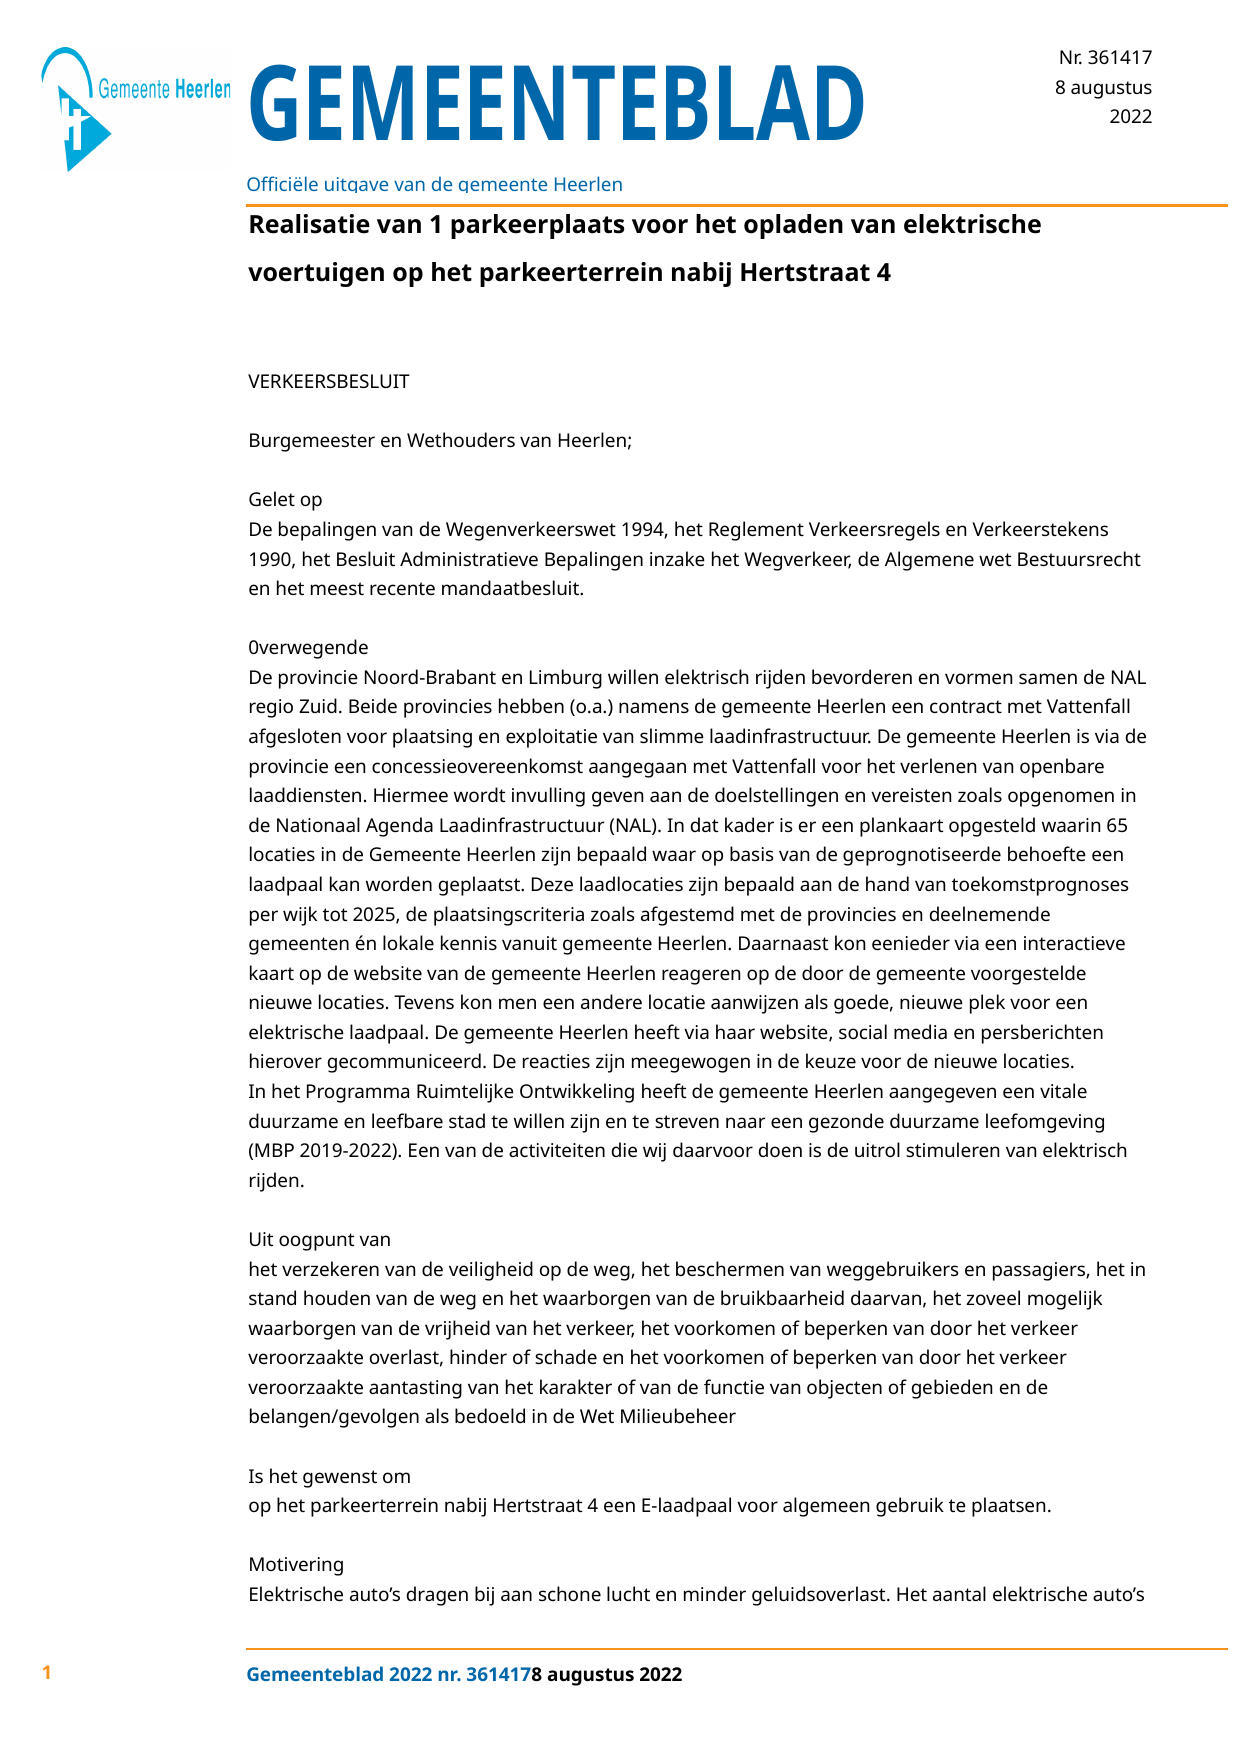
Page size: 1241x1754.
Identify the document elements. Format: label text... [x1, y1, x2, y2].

picture [41, 47, 59, 70]
text De bepalingen van de Wegenverkeerswet 1994, het Reglement Verkeersregels en Verkeerstekens 1990, het Besluit Administratieve Bepalingen inzake het Wegverkeer, de Algemene wet Bestuursrecht en het meest recente mandaatbesluit. [248, 516, 1152, 601]
text Uit oogpunt van [248, 1226, 1152, 1252]
text Realisatie van 1 parkeerplaats voor het opladen van elektrische voertuigen op het parkeerterrein nabij Hertstraat 4 [248, 207, 1152, 288]
text VERKEERSBESLUIT [248, 368, 1152, 394]
picture [41, 47, 231, 172]
text Elektrische auto’s dragen bij aan schone lucht en minder geluidsoverlast. Het aantal elektrische auto’s [248, 1581, 1152, 1607]
text In het Programma Ruimtelijke Ontwikkeling heeft de gemeente Heerlen aangegeven een vitale duurzame en leefbare stad te willen zijn en te streven naar een gezonde duurzame leefomgeving (MBP 2019-2022). Een van de activiteiten die wij daarvoor doen is de uitrol stimuleren van elektrisch rijden. [248, 1078, 1152, 1193]
text op het parkeerterrein nabij Hertstraat 4 een E-laadpaal voor algemeen gebruik te plaatsen. [248, 1492, 1152, 1518]
text Is het gewenst om [248, 1463, 1152, 1488]
text De provincie Noord-Brabant en Limburg willen elektrisch rijden bevorderen en vormen samen de NAL regio Zuid. Beide provincies hebben (o.a.) namens de gemeente Heerlen een contract met Vattenfall afgesloten voor plaatsing en exploitatie van slimme laadinfrastructuur. De gemeente Heerlen is via de provincie een concessieovereenkomst aangegaan met Vattenfall voor het verlenen van openbare laaddiensten. Hiermee wordt invulling geven aan de doelstellingen en vereisten zoals opgenomen in de Nationaal Agenda Laadinfrastructuur (NAL). In dat kader is er een plankaart opgesteld waarin 65 locaties in de Gemeente Heerlen zijn bepaald waar op basis van de geprognotiseerde behoefte een laadpaal kan worden geplaatst. Deze laadlocaties zijn bepaald aan de hand van toekomstprognoses per wijk tot 2025, de plaatsingscriteria zoals afgestemd met de provincies en deelnemende gemeenten én lokale kennis vanuit gemeente Heerlen. Daarnaast kon eenieder via een interactieve kaart op de website van de gemeente Heerlen reageren op de door de gemeente voorgestelde nieuwe locaties. Tevens kon men een andere locatie aanwijzen als goede, nieuwe plek voor een elektrische laadpaal. De gemeente Heerlen heeft via haar website, social media en persberichten hierover gecommuniceerd. De reacties zijn meegewogen in de keuze voor de nieuwe locaties. [248, 664, 1152, 1074]
text Burgemeester en Wethouders van Heerlen; [248, 427, 1152, 453]
text 0verwegende [248, 634, 1152, 660]
text Motivering [248, 1552, 1152, 1577]
text Gelet op [248, 487, 1152, 512]
text het verzekeren van de veiligheid op de weg, het beschermen van weggebruikers en passagiers, het in stand houden van de weg en het waarborgen van de bruikbaarheid daarvan, het zoveel mogelijk waarborgen van de vrijheid van het verkeer, het voorkomen of beperken van door het verkeer veroorzaakte overlast, hinder of schade en het voorkomen of beperken van door het verkeer veroorzaakte aantasting van het karakter of van de functie van objecten of gebieden en de belangen/gevolgen als bedoeld in de Wet Milieubeheer [248, 1256, 1152, 1429]
